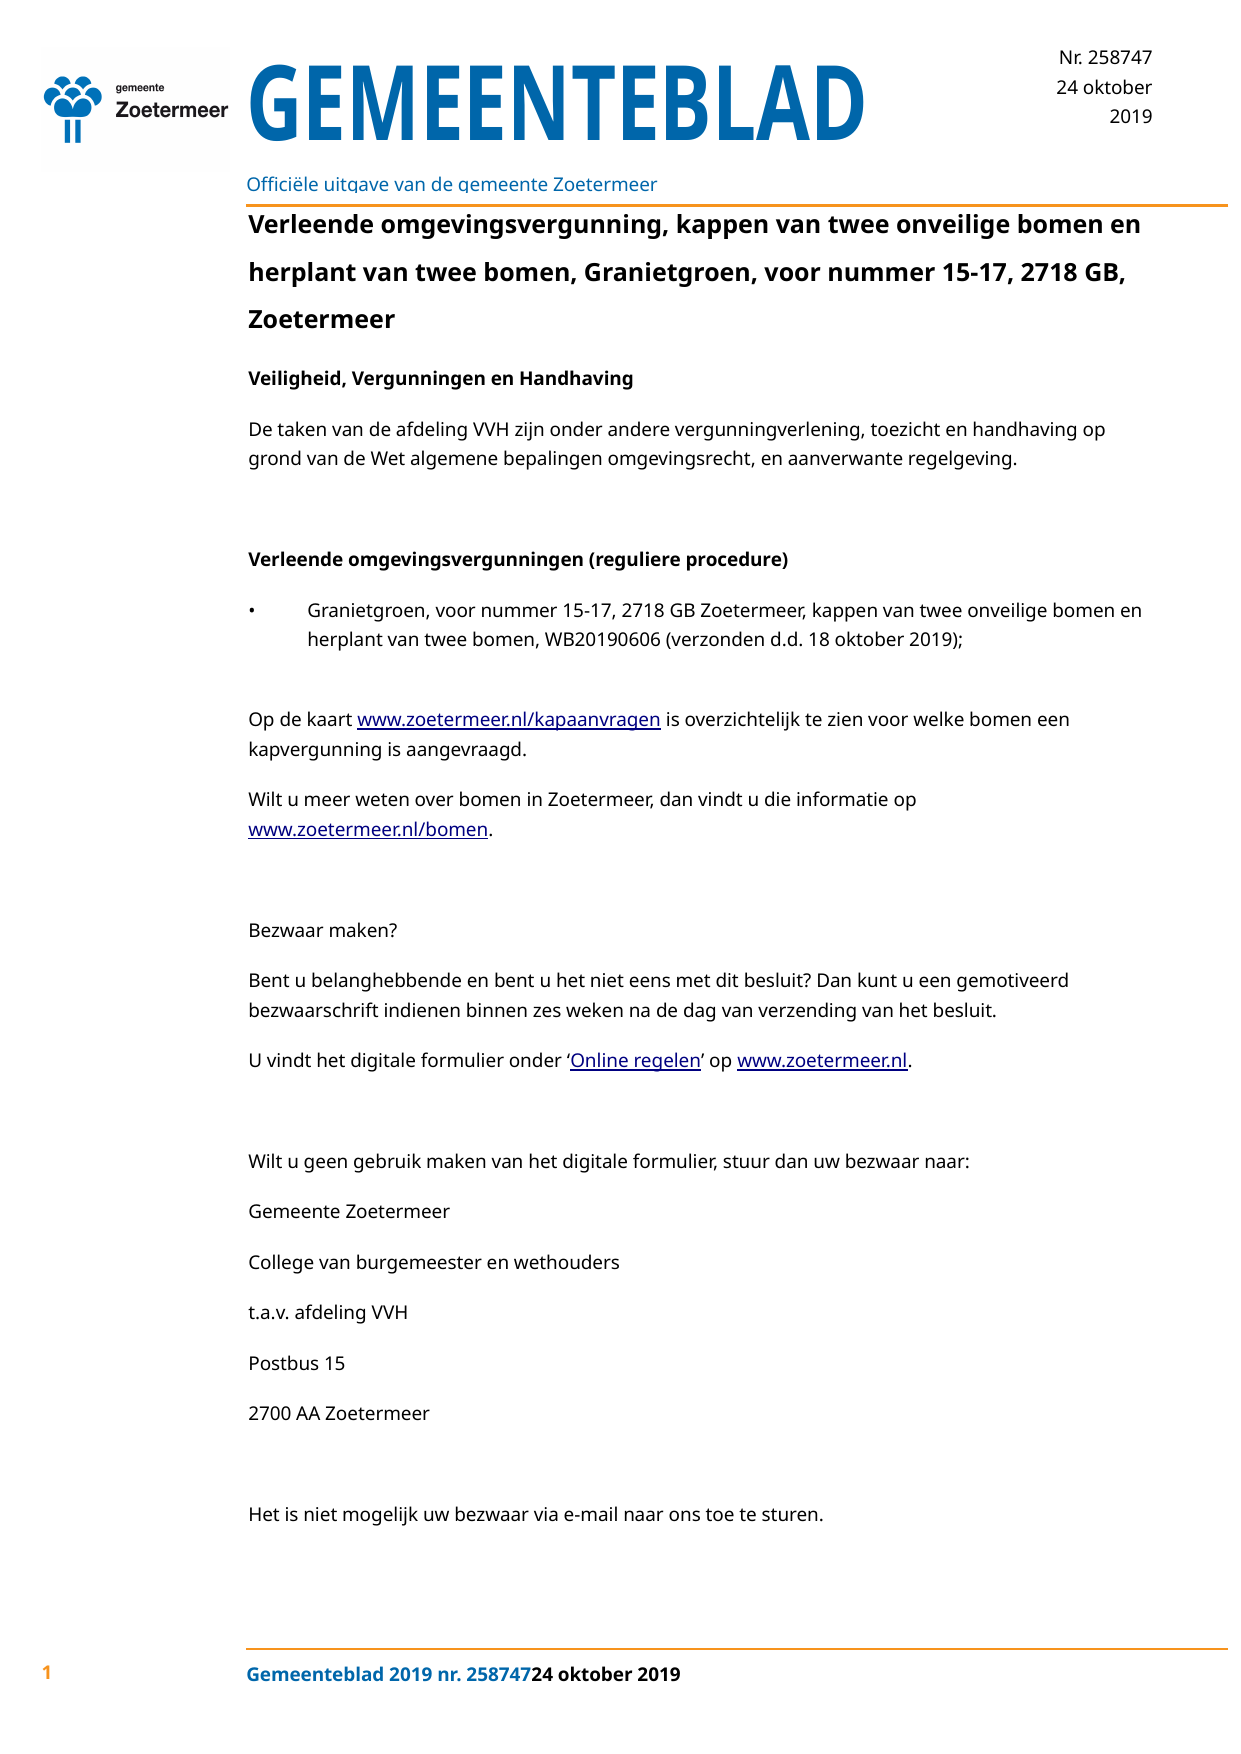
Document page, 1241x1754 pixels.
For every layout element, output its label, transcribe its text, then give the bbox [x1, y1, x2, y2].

text Gemeente Zoetermeer [248, 1198, 1152, 1224]
text 2700 AA Zoetermeer [248, 1400, 1152, 1426]
text t.a.v. afdeling VVH [248, 1299, 1152, 1325]
text Op de kaart www.zoetermeer.nl/kapaanvragen is overzichtelijk te zien voor welke bomen een kapvergunning is aangevraagd. [248, 706, 1152, 762]
list Granietgroen, voor nummer 15-17, 2718 GB Zoetermeer, kappen van twee onveilige bomen en herplant van twee bomen, WB20190606 (verzonden d.d. 18 oktober 2019); [248, 597, 1152, 652]
text Bezwaar maken? [248, 917, 1152, 942]
picture [41, 47, 231, 172]
text De taken van de afdeling VVH zijn onder andere vergunningverlening, toezicht en handhaving op grond van de Wet algemene bepalingen omgevingsrecht, en aanverwante regelgeving. [248, 416, 1152, 471]
text Wilt u geen gebruik maken van het digitale formulier, stuur dan uw bezwaar naar: [248, 1148, 1152, 1174]
text U vindt het digitale formulier onder ‘Online regelen’ op www.zoetermeer.nl. [248, 1047, 1152, 1073]
text College van burgemeester en wethouders [248, 1249, 1152, 1274]
text Veiligheid, Vergunningen en Handhaving [248, 366, 1152, 391]
text Verleende omgevingsvergunning, kappen van twee onveilige bomen en herplant van twee bomen, Granietgroen, voor nummer 15-17, 2718 GB, Zoetermeer [248, 207, 1152, 336]
text Wilt u meer weten over bomen in Zoetermeer, dan vindt u die informatie op www.zoetermeer.nl/bomen. [248, 786, 1152, 842]
text Het is niet mogelijk uw bezwaar via e-mail naar ons toe te sturen. [248, 1501, 1152, 1527]
text Postbus 15 [248, 1350, 1152, 1375]
text Verleende omgevingsvergunningen (reguliere procedure) [248, 546, 1152, 572]
text Bent u belanghebbende en bent u het niet eens met dit besluit? Dan kunt u een gemotiveerd bezwaarschrift indienen binnen zes weken na de dag van verzending van het besluit. [248, 967, 1152, 1022]
